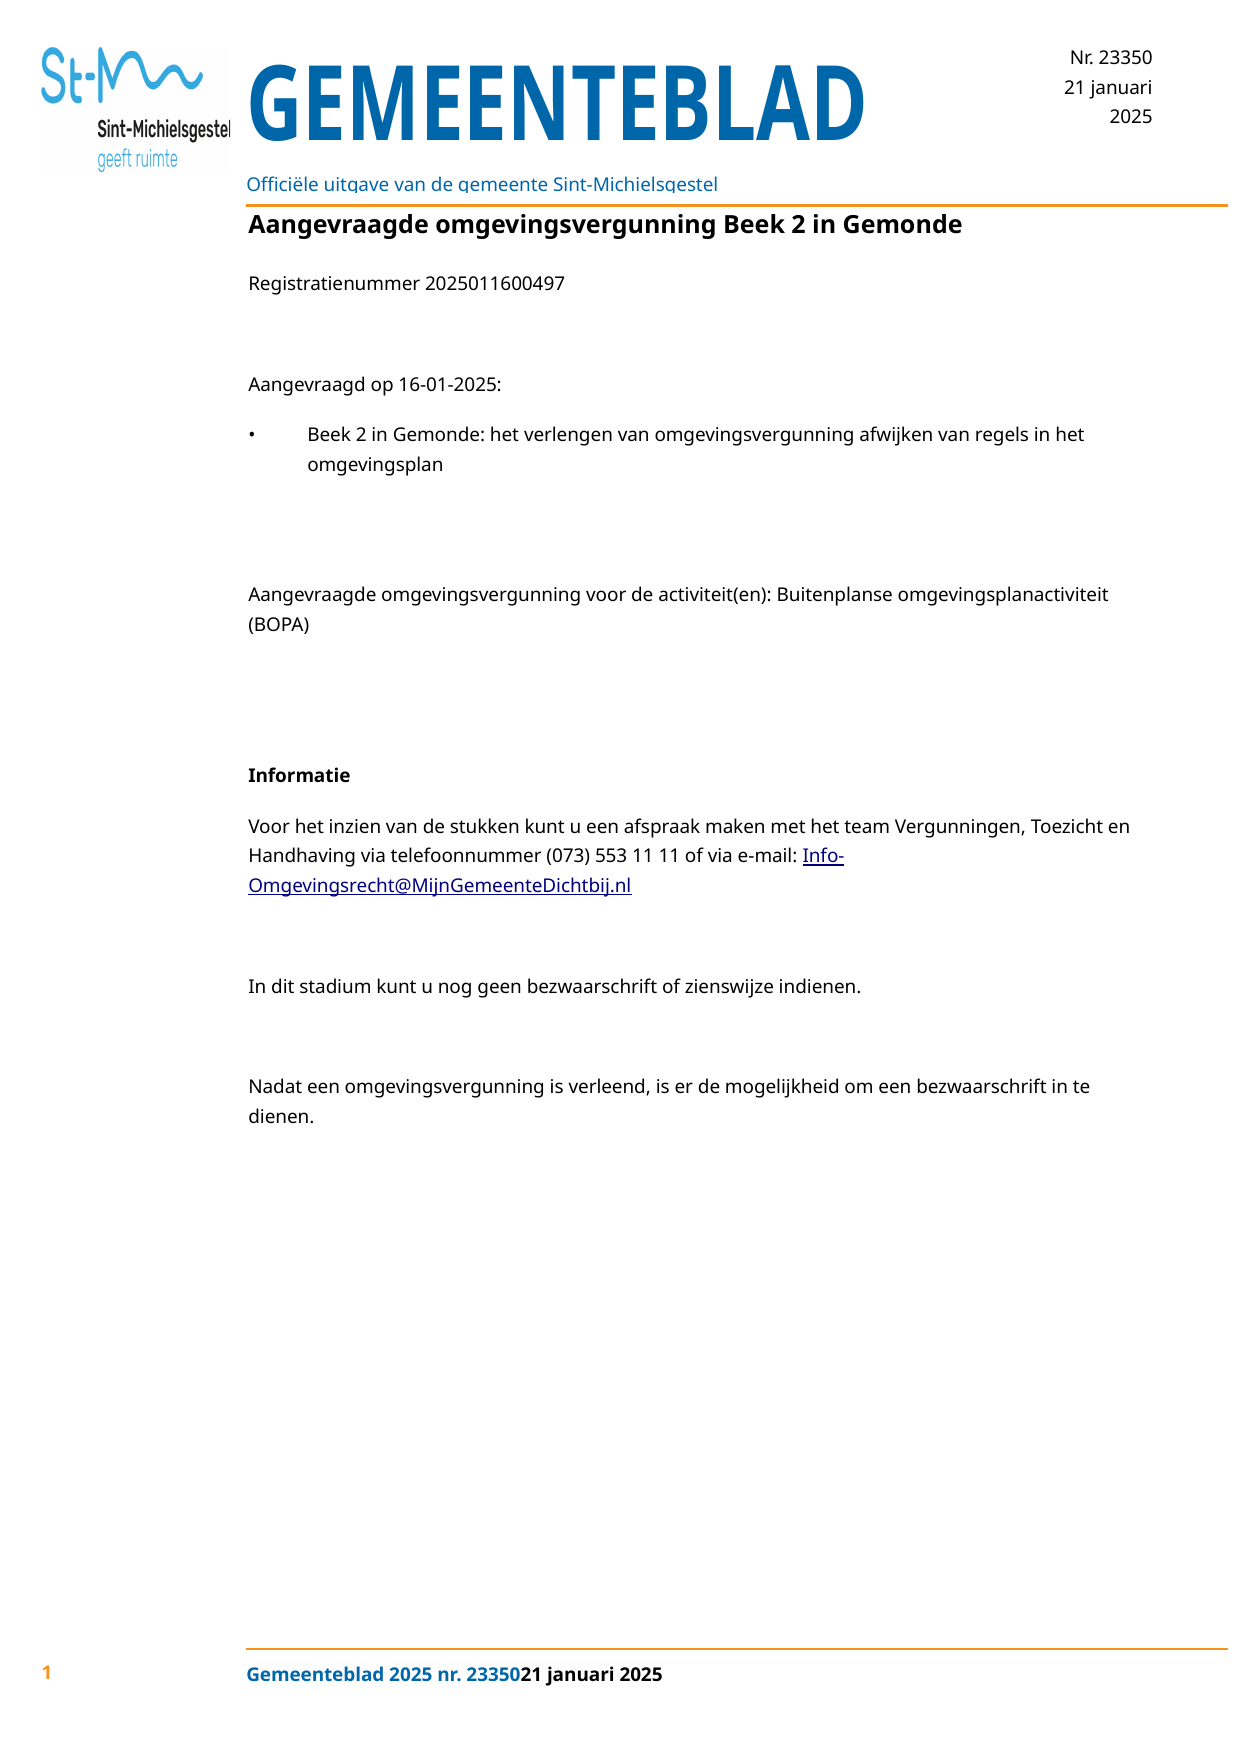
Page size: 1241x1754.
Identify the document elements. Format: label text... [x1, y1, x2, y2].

picture [41, 47, 231, 172]
text Registratienummer 2025011600497 [248, 270, 1152, 296]
text Aangevraagde omgevingsvergunning Beek 2 in Gemonde [248, 207, 1152, 241]
text Aangevraagde omgevingsvergunning voor de activiteit(en): Buitenplanse omgevingsplanactiviteit (BOPA) [248, 582, 1152, 637]
text Informatie [248, 762, 1152, 788]
text Aangevraagd op 16-01-2025: [248, 371, 1152, 397]
list Beek 2 in Gemonde: het verlengen van omgevingsvergunning afwijken van regels in het omgevingsplan [248, 422, 1152, 477]
text In dit stadium kunt u nog geen bezwaarschrift of zienswijze indienen. [248, 973, 1152, 998]
text Voor het inzien van de stukken kunt u een afspraak maken met het team Vergunningen, Toezicht en Handhaving via telefoonnummer (073) 553 11 11 of via e-mail: Info-Omgevingsrecht@MijnGemeenteDichtbij.nl [248, 813, 1152, 898]
text Nadat een omgevingsvergunning is verleend, is er de mogelijkheid om een bezwaarschrift in te dienen. [248, 1074, 1152, 1129]
